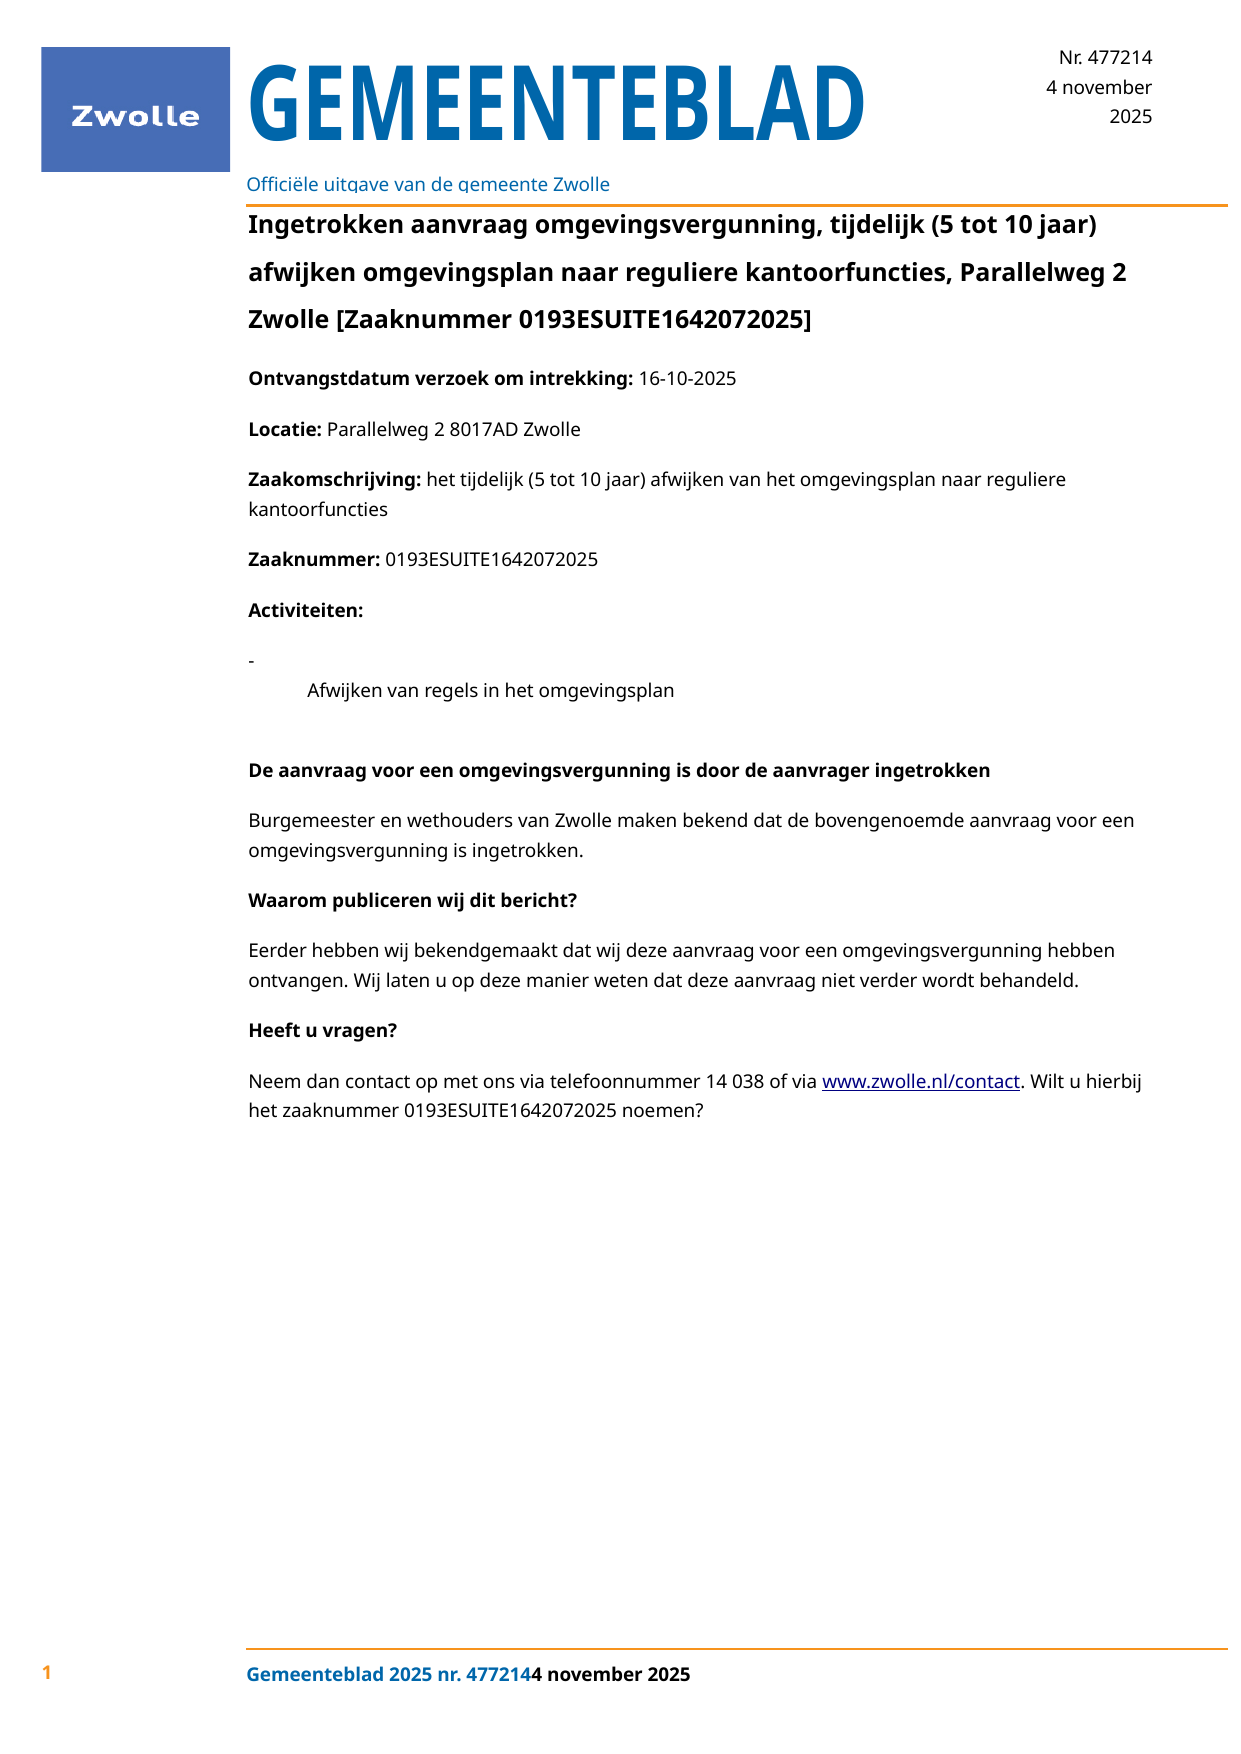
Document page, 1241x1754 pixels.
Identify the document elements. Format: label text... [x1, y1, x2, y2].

text Neem dan contact op met ons via telefoonnummer 14 038 of via www.zwolle.nl/contact. Wilt u hierbij het zaaknummer 0193ESUITE1642072025 noemen? [248, 1068, 1152, 1123]
list Afwijken van regels in het omgevingsplan [248, 677, 1152, 702]
text Zaaknummer: 0193ESUITE1642072025 [248, 546, 1152, 572]
text Heeft u vragen? [248, 1018, 1152, 1043]
text Burgemeester en wethouders van Zwolle maken bekend dat de bovengenoemde aanvraag voor een omgevingsvergunning is ingetrokken. [248, 807, 1152, 862]
text Waarom publiceren wij dit bericht? [248, 887, 1152, 913]
text De aanvraag voor een omgevingsvergunning is door de aanvrager ingetrokken [248, 757, 1152, 782]
text Ontvangstdatum verzoek om intrekking: 16-10-2025 [248, 366, 1152, 391]
text Eerder hebben wij bekendgemaakt dat wij deze aanvraag voor een omgevingsvergunning hebben ontvangen. Wij laten u op deze manier weten dat deze aanvraag niet verder wordt behandeld. [248, 938, 1152, 993]
text Activiteiten: [248, 597, 1152, 622]
text Locatie: Parallelweg 2 8017AD Zwolle [248, 416, 1152, 442]
text Ingetrokken aanvraag omgevingsvergunning, tijdelijk (5 tot 10 jaar) afwijken omgevingsplan naar reguliere kantoorfuncties, Parallelweg 2 Zwolle [Zaaknummer 0193ESUITE1642072025] [248, 207, 1152, 336]
picture [41, 47, 231, 172]
text Zaakomschrijving: het tijdelijk (5 tot 10 jaar) afwijken van het omgevingsplan naar reguliere kantoorfuncties [248, 466, 1152, 522]
